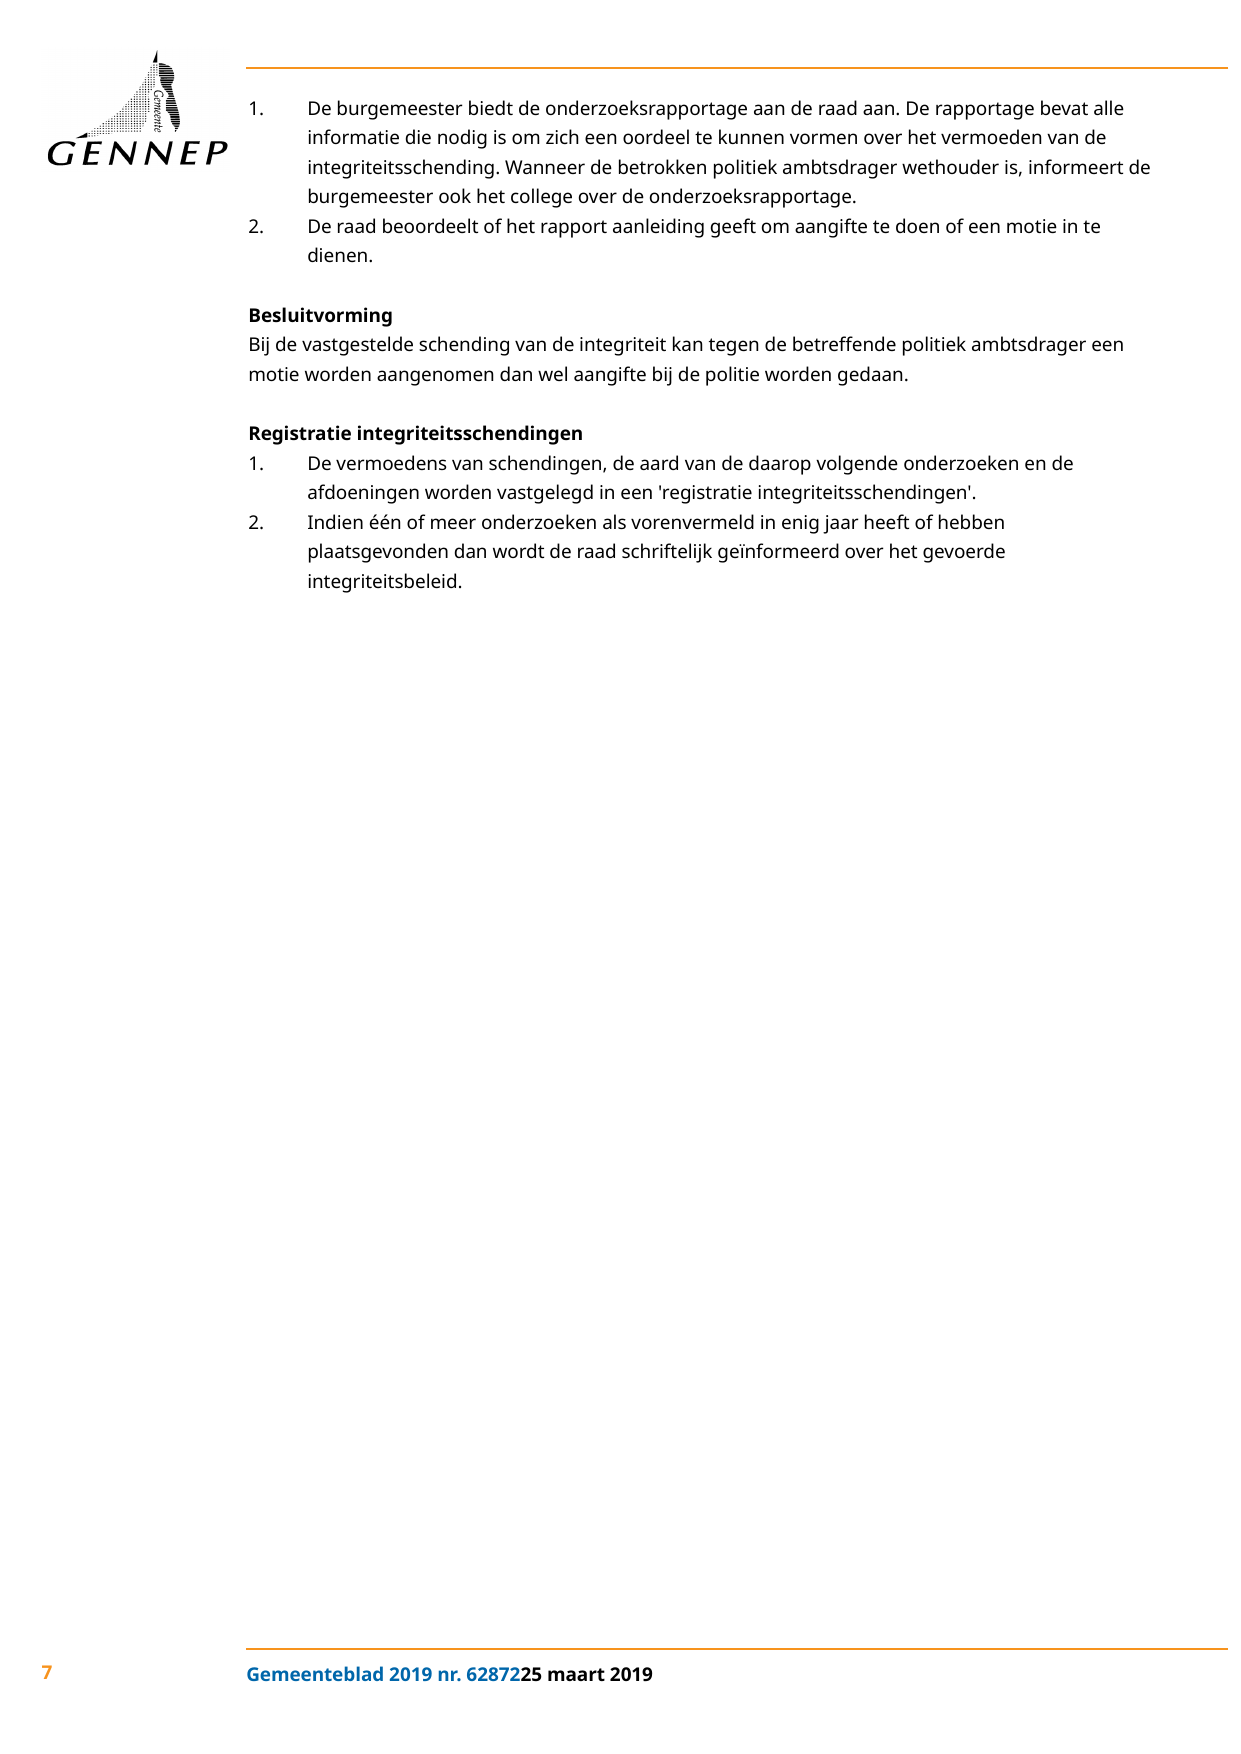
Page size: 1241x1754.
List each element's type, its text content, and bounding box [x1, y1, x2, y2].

list Indien één of meer onderzoeken als vorenvermeld in enig jaar heeft of hebben plaatsgevonden dan wordt de raad schriftelijk geïnformeerd over het gevoerde integriteitsbeleid. [248, 509, 1152, 594]
text Besluitvorming [248, 302, 1152, 328]
list De burgemeester biedt de onderzoeksrapportage aan de raad aan. De rapportage bevat alle informatie die nodig is om zich een oordeel te kunnen vormen over het vermoeden van de integriteitsschending. Wanneer de betrokken politiek ambtsdrager wethouder is, informeert de burgemeester ook het college over de onderzoeksrapportage. [248, 95, 1152, 209]
list De raad beoordeelt of het rapport aanleiding geeft om aangifte te doen of een motie in te dienen. [248, 213, 1152, 268]
text Bij de vastgestelde schending van de integriteit kan tegen de betreffende politiek ambtsdrager een motie worden aangenomen dan wel aangifte bij de politie worden gedaan. [248, 331, 1152, 387]
text Registratie integriteitsschendingen [248, 420, 1152, 446]
picture [41, 47, 231, 172]
list De vermoedens van schendingen, de aard van de daarop volgende onderzoeken en de afdoeningen worden vastgelegd in een 'registratie integriteitsschendingen'. [248, 450, 1152, 505]
